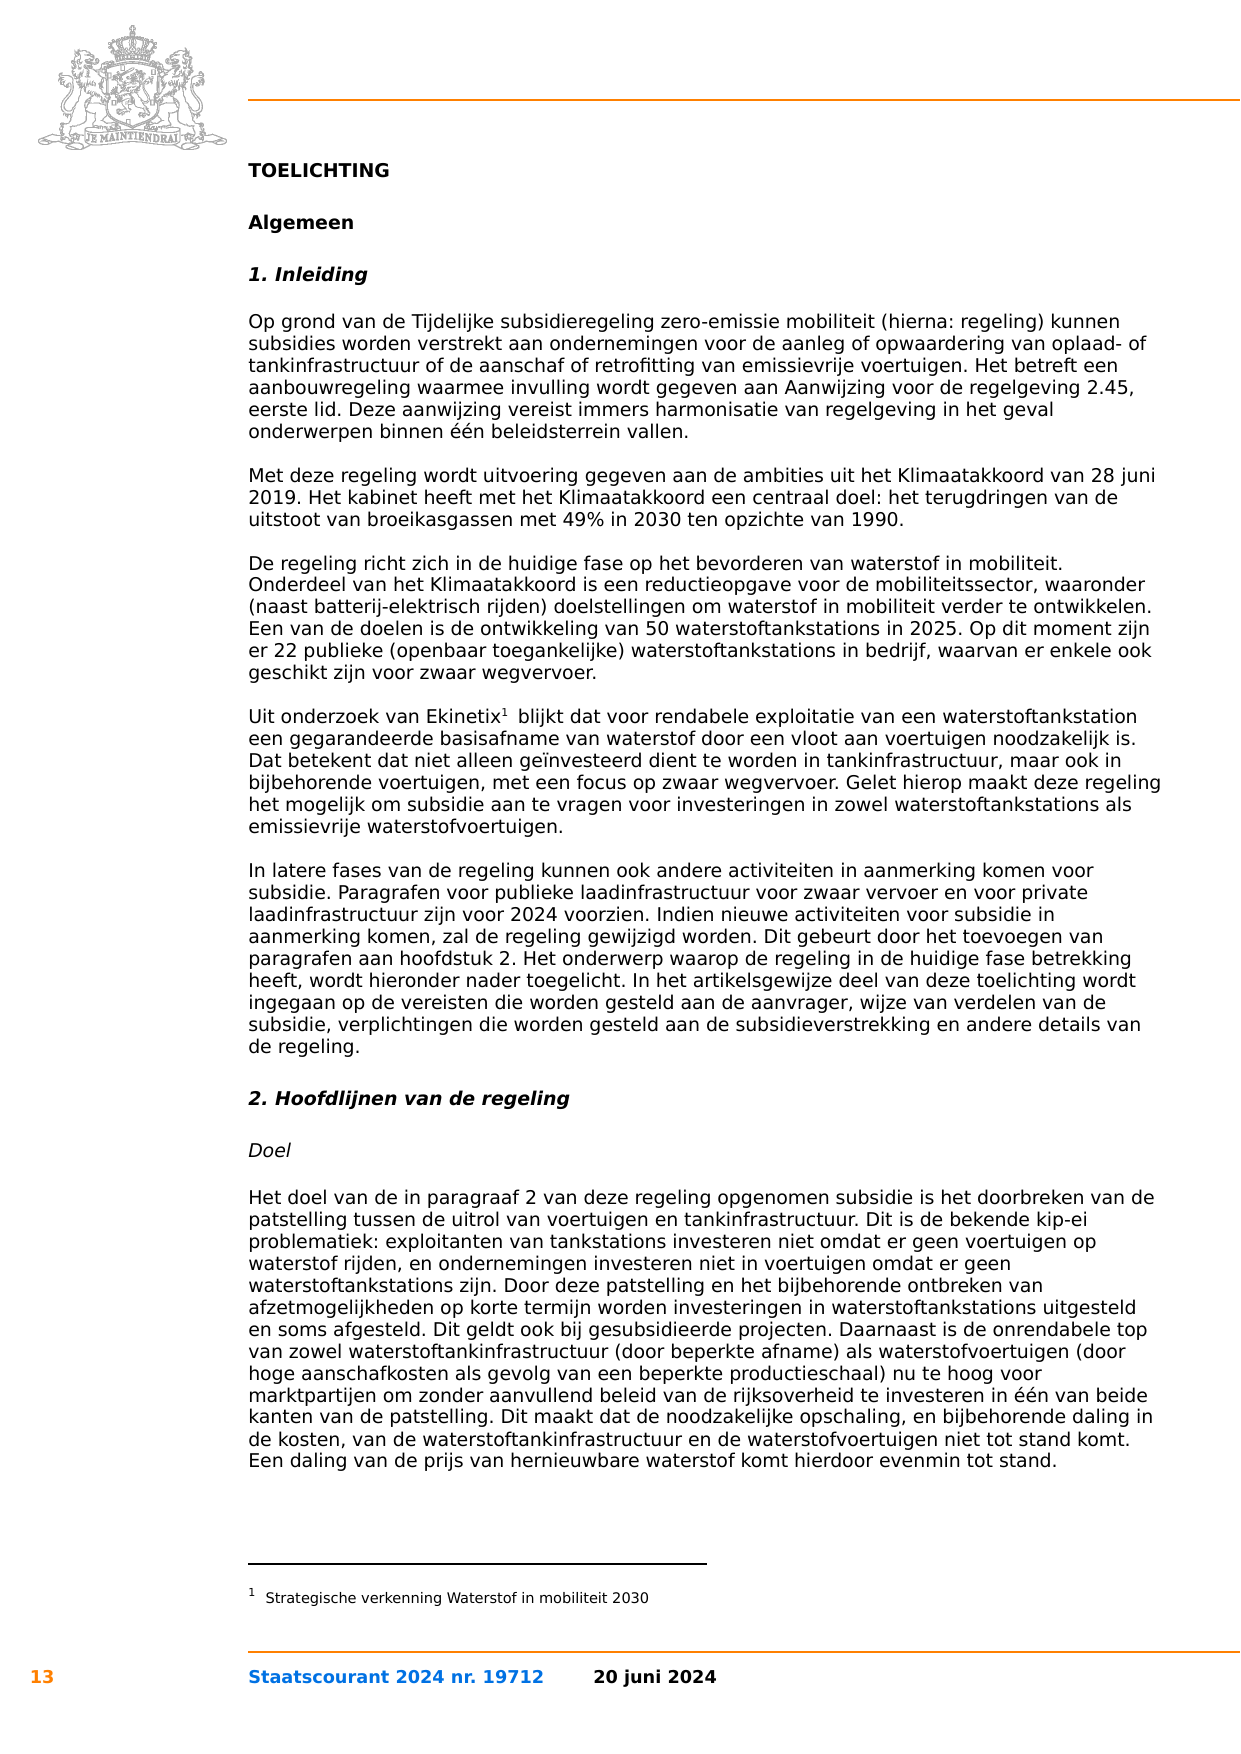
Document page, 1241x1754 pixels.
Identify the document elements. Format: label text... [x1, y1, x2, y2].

text Op grond van de Tijdelijke subsidieregeling zero-emissie mobiliteit (hierna: regeling) kunnen subsidies worden verstrekt aan ondernemingen voor de aanleg of opwaardering van oplaad- of tankinfrastructuur of de aanschaf of retrofitting van emissievrije voertuigen. Het betreft een aanbouwregeling waarmee invulling wordt gegeven aan Aanwijzing voor de regelgeving 2.45, eerste lid. Deze aanwijzing vereist immers harmonisatie van regelgeving in het geval onderwerpen binnen één beleidsterrein vallen. [248, 311, 1163, 443]
subtitle Algemeen [248, 212, 1163, 234]
text De regeling richt zich in de huidige fase op het bevorderen van waterstof in mobiliteit. Onderdeel van het Klimaatakkoord is een reductieopgave voor de mobiliteitssector, waaronder (naast batterij-elektrisch rijden) doelstellingen om waterstof in mobiliteit verder te ontwikkelen. Een van de doelen is de ontwikkeling van 50 waterstoftankstations in 2025. Op dit moment zijn er 22 publieke (openbaar toegankelijke) waterstoftankstations in bedrijf, waarvan er enkele ook geschikt zijn voor zwaar wegvervoer. [248, 552, 1163, 684]
text Strategische verkenning Waterstof in mobiliteit 2030 [248, 1586, 1163, 1608]
subtitle 2. Hoofdlijnen van de regeling [248, 1088, 1163, 1110]
subtitle Doel [248, 1140, 1163, 1162]
text In latere fases van de regeling kunnen ook andere activiteiten in aanmerking komen voor subsidie. Paragrafen voor publieke laadinfrastructuur voor zwaar vervoer en voor private laadinfrastructuur zijn voor 2024 voorzien. Indien nieuwe activiteiten voor subsidie in aanmerking komen, zal de regeling gewijzigd worden. Dit gebeurt door het toevoegen van paragrafen aan hoofdstuk 2. Het onderwerp waarop de regeling in de huidige fase betrekking heeft, wordt hieronder nader toegelicht. In het artikelsgewijze deel van deze toelichting wordt ingegaan op de vereisten die worden gesteld aan de aanvrager, wijze van verdelen van de subsidie, verplichtingen die worden gesteld aan de subsidieverstrekking en andere details van de regeling. [248, 860, 1163, 1058]
subtitle TOELICHTING [248, 160, 1163, 182]
text Het doel van de in paragraaf 2 van deze regeling opgenomen subsidie is het doorbreken van de patstelling tussen de uitrol van voertuigen en tankinfrastructuur. Dit is de bekende kip-ei problematiek: exploitanten van tankstations investeren niet omdat er geen voertuigen op waterstof rijden, en ondernemingen investeren niet in voertuigen omdat er geen waterstoftankstations zijn. Door deze patstelling en het bijbehorende ontbreken van afzetmogelijkheden op korte termijn worden investeringen in waterstoftankstations uitgesteld en soms afgesteld. Dit geldt ook bij gesubsidieerde projecten. Daarnaast is de onrendabele top van zowel waterstoftankinfrastructuur (door beperkte afname) als waterstofvoertuigen (door hoge aanschafkosten als gevolg van een beperkte productieschaal) nu te hoog voor marktpartijen om zonder aanvullend beleid van de rijksoverheid te investeren in één van beide kanten van de patstelling. Dit maakt dat de noodzakelijke opschaling, en bijbehorende daling in de kosten, van de waterstoftankinfrastructuur en de waterstofvoertuigen niet tot stand komt. Een daling van de prijs van hernieuwbare waterstof komt hierdoor evenmin tot stand. [248, 1187, 1163, 1472]
text Uit onderzoek van Ekinetix blijkt dat voor rendabele exploitatie van een waterstoftankstation een gegarandeerde basisafname van waterstof door een vloot aan voertuigen noodzakelijk is. Dat betekent dat niet alleen geïnvesteerd dient te worden in tankinfrastructuur, maar ook in bijbehorende voertuigen, met een focus op zwaar wegvervoer. Gelet hierop maakt deze regeling het mogelijk om subsidie aan te vragen voor investeringen in zowel waterstoftankstations als emissievrije waterstofvoertuigen. [248, 706, 1163, 838]
subtitle 1. Inleiding [248, 264, 1163, 286]
text Met deze regeling wordt uitvoering gegeven aan de ambities uit het Klimaatakkoord van 28 juni 2019. Het kabinet heeft met het Klimaatakkoord een centraal doel: het terugdringen van de uitstoot van broeikasgassen met 49% in 2030 ten opzichte van 1990. [248, 464, 1163, 531]
picture [38, 25, 227, 150]
